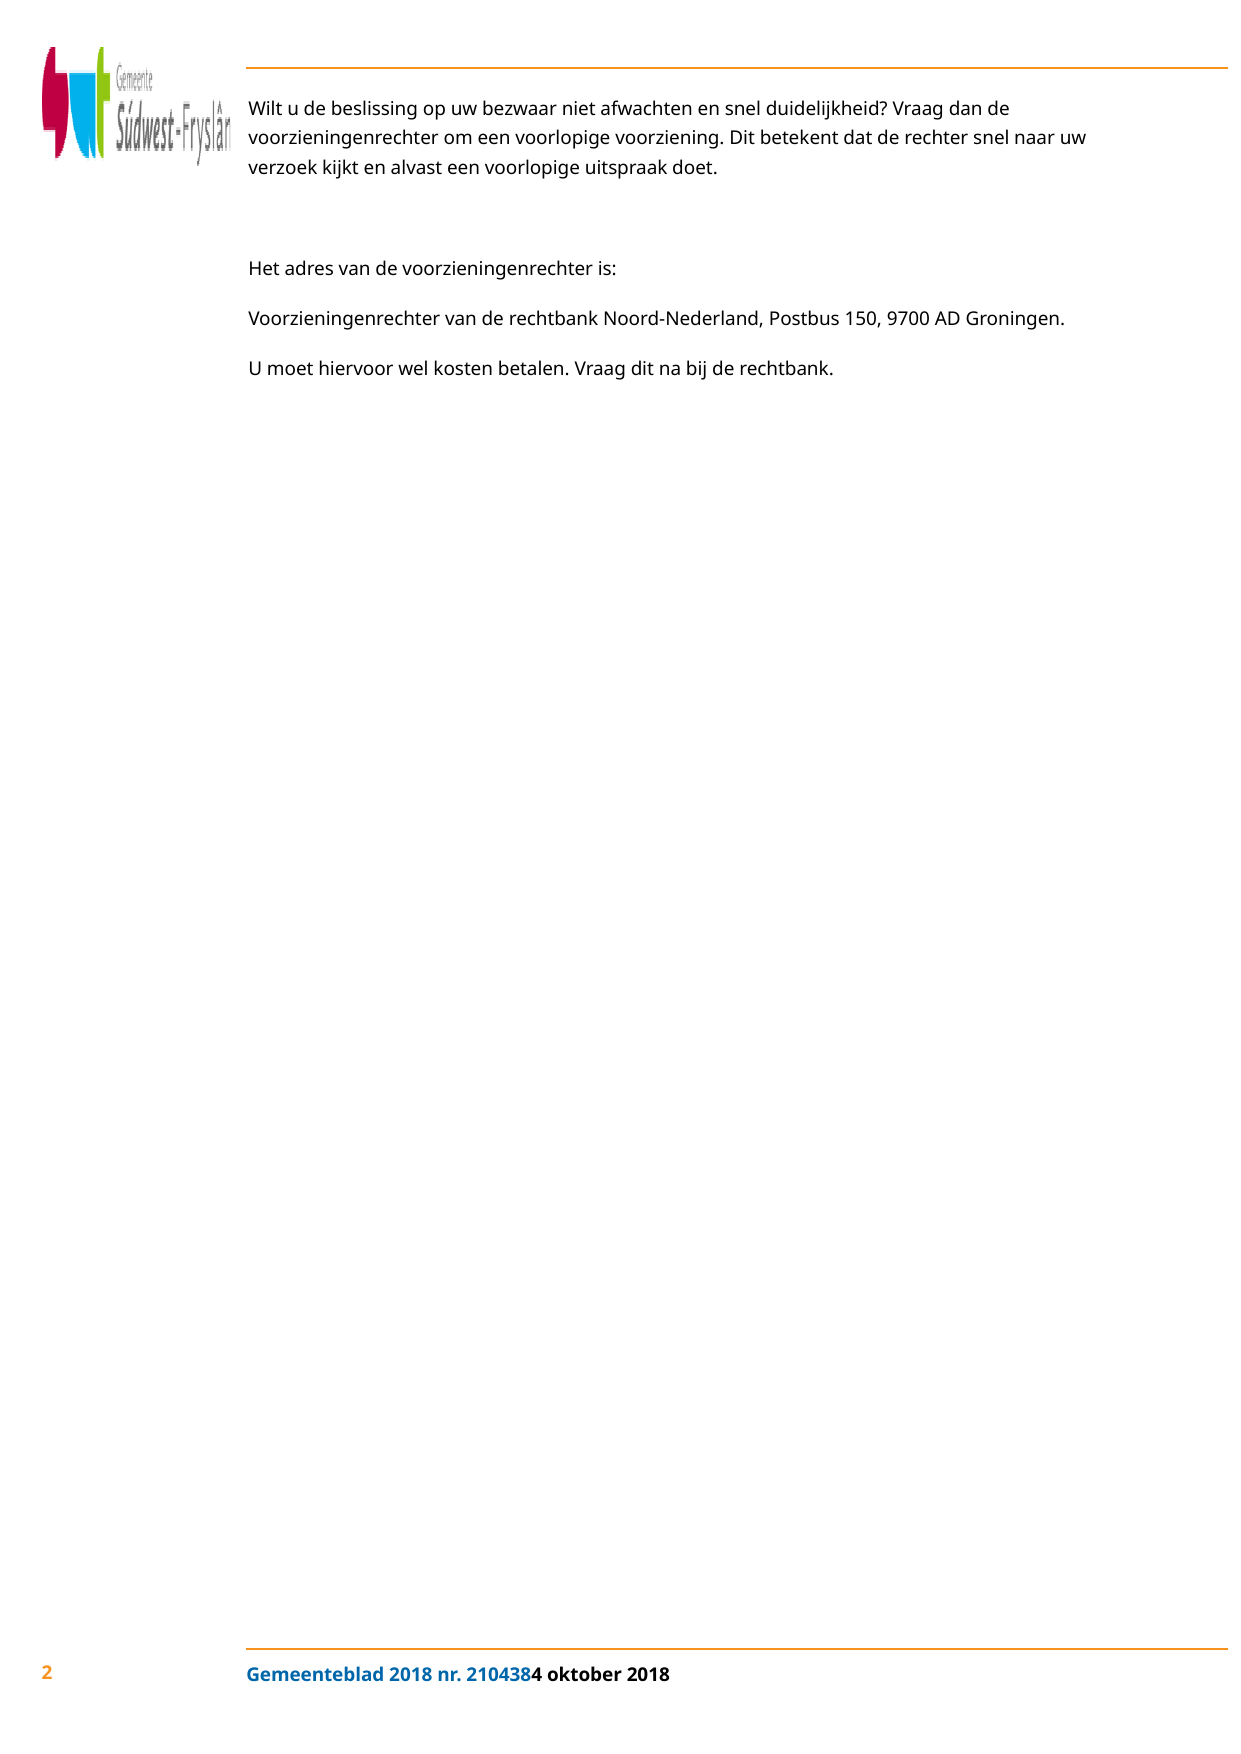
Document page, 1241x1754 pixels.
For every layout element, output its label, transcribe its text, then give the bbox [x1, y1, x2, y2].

picture [41, 47, 231, 172]
text U moet hiervoor wel kosten betalen. Vraag dit na bij de rechtbank. [248, 356, 1152, 381]
text Wilt u de beslissing op uw bezwaar niet afwachten en snel duidelijkheid? Vraag dan de voorzieningenrechter om een voorlopige voorziening. Dit betekent dat de rechter snel naar uw verzoek kijkt en alvast een voorlopige uitspraak doet. [248, 95, 1152, 180]
text Het adres van de voorzieningenrechter is: [248, 255, 1152, 281]
text Voorzieningenrechter van de rechtbank Noord-Nederland, Postbus 150, 9700 AD Groningen. [248, 305, 1152, 331]
